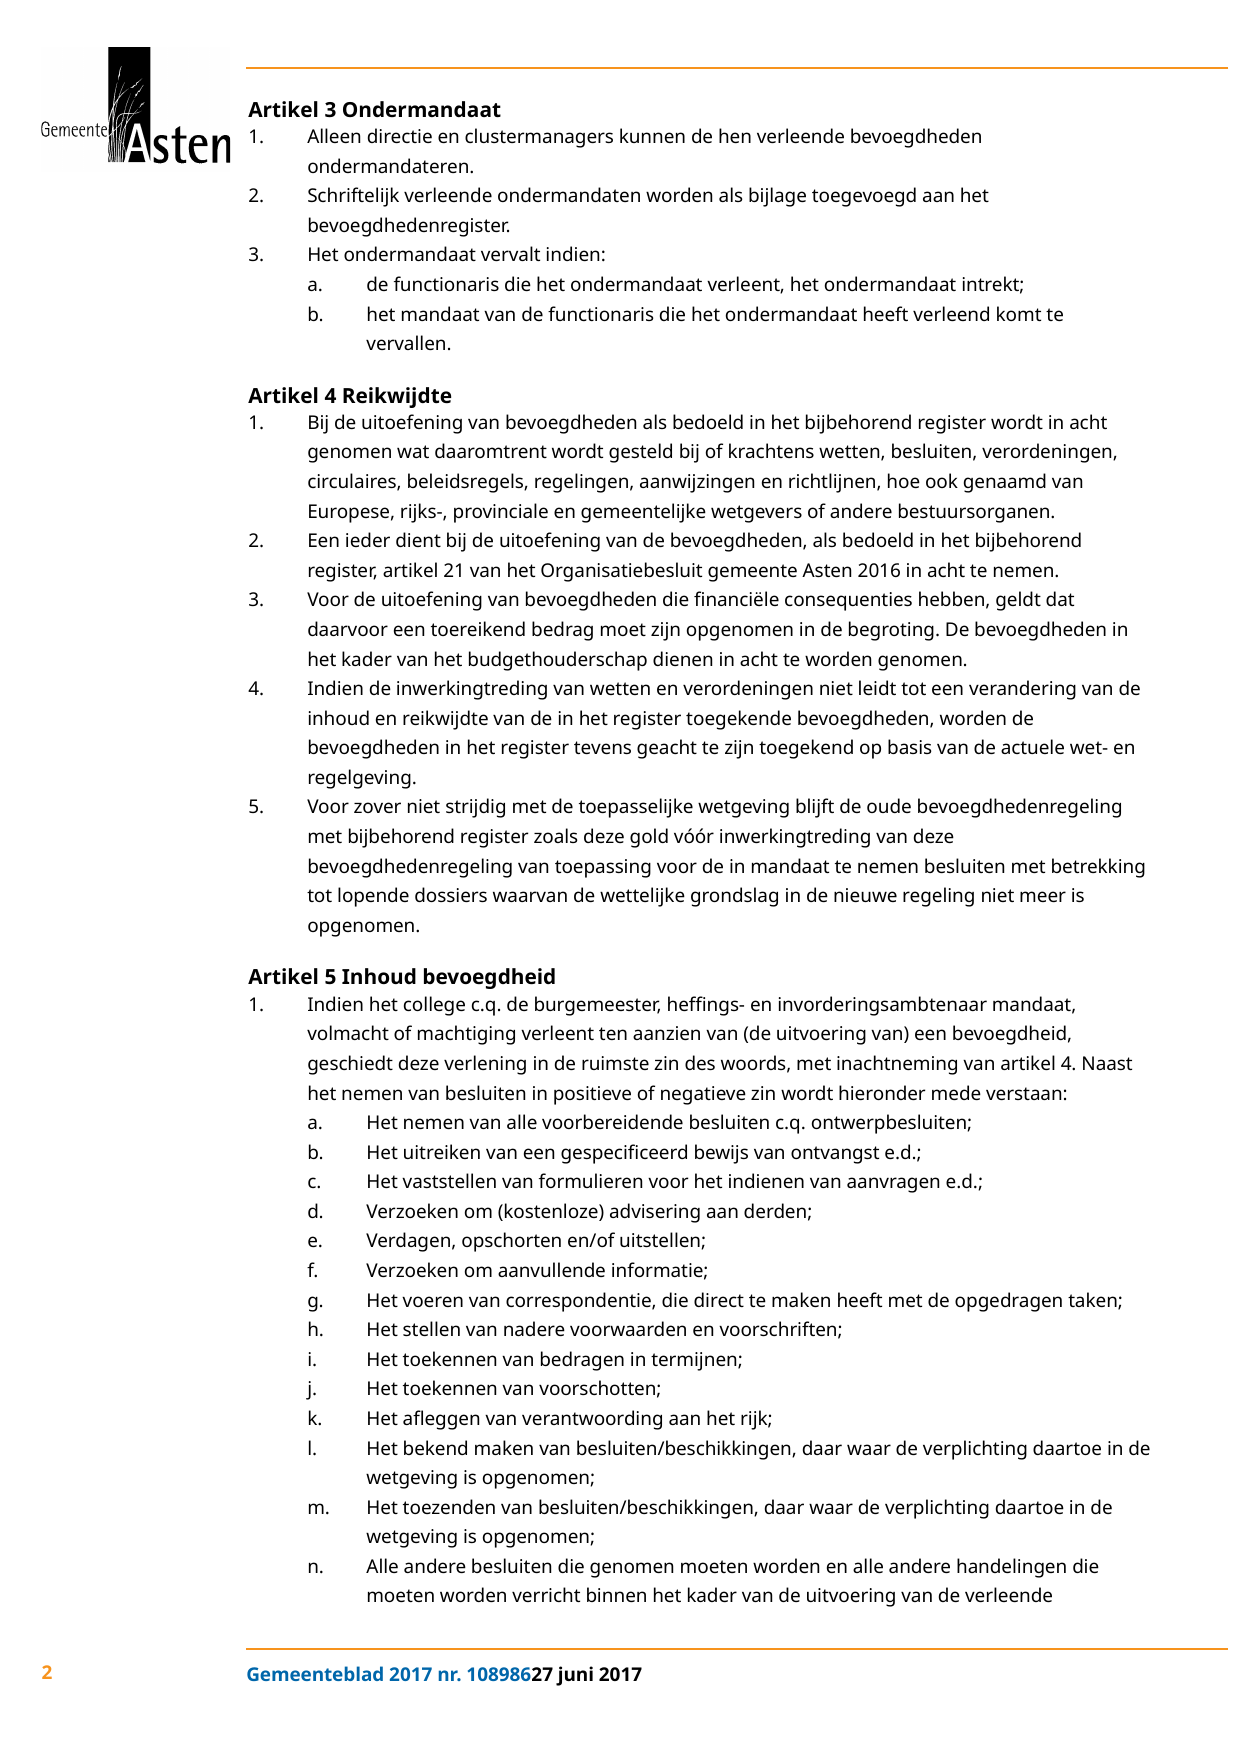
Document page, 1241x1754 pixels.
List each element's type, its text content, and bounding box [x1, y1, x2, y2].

list Indien de inwerkingtreding van wetten en verordeningen niet leidt tot een verandering van de inhoud en reikwijdte van de in het register toegekende bevoegdheden, worden de bevoegdheden in het register tevens geacht te zijn toegekend op basis van de actuele wet- en regelgeving. [248, 675, 1152, 790]
list Alleen directie en clustermanagers kunnen de hen verleende bevoegdheden ondermandateren. [248, 123, 1152, 178]
list Het stellen van nadere voorwaarden en voorschriften; [307, 1316, 1152, 1342]
text Artikel 5 Inhoud bevoegdheid [248, 962, 1152, 991]
list Het toekennen van bedragen in termijnen; [307, 1346, 1152, 1372]
list Voor zover niet strijdig met de toepasselijke wetgeving blijft de oude bevoegdhedenregeling met bijbehorend register zoals deze gold vóór inwerkingtreding van deze bevoegdhedenregeling van toepassing voor de in mandaat te nemen besluiten met betrekking tot lopende dossiers waarvan de wettelijke grondslag in de nieuwe regeling niet meer is opgenomen. [248, 794, 1152, 938]
text Artikel 3 Ondermandaat [248, 95, 1152, 123]
list Het bekend maken van besluiten/beschikkingen, daar waar de verplichting daartoe in de wetgeving is opgenomen; [307, 1435, 1152, 1490]
list Het toezenden van besluiten/beschikkingen, daar waar de verplichting daartoe in de wetgeving is opgenomen; [307, 1494, 1152, 1549]
list Het uitreiken van een gespecificeerd bewijs van ontvangst e.d.; [307, 1139, 1152, 1164]
list Alle andere besluiten die genomen moeten worden en alle andere handelingen die moeten worden verricht binnen het kader van de uitvoering van de verleende [307, 1553, 1152, 1608]
list Het toekennen van voorschotten; [307, 1376, 1152, 1401]
list Een ieder dient bij de uitoefening van de bevoegdheden, als bedoeld in het bijbehorend register, artikel 21 van het Organisatiebesluit gemeente Asten 2016 in acht te nemen. [248, 527, 1152, 583]
list Voor de uitoefening van bevoegdheden die financiële consequenties hebben, geldt dat daarvoor een toereikend bedrag moet zijn opgenomen in de begroting. De bevoegdheden in het kader van het budgethouderschap dienen in acht te worden genomen. [248, 587, 1152, 672]
list Verdagen, opschorten en/of uitstellen; [307, 1228, 1152, 1253]
list Het ondermandaat vervalt indien: [248, 242, 1152, 267]
text Artikel 4 Reikwijdte [248, 381, 1152, 409]
list Het voeren van correspondentie, die direct te maken heeft met de opgedragen taken; [307, 1287, 1152, 1312]
list Indien het college c.q. de burgemeester, heffings- en invorderingsambtenaar mandaat, volmacht of machtiging verleent ten aanzien van (de uitvoering van) een bevoegdheid, geschiedt deze verlening in de ruimste zin des woords, met inachtneming van artikel 4. Naast het nemen van besluiten in positieve of negatieve zin wordt hieronder mede verstaan: [248, 991, 1152, 1105]
list Verzoeken om (kostenloze) advisering aan derden; [307, 1198, 1152, 1224]
list Het vaststellen van formulieren voor het indienen van aanvragen e.d.; [307, 1168, 1152, 1194]
list de functionaris die het ondermandaat verleent, het ondermandaat intrekt; [307, 271, 1152, 297]
list Het afleggen van verantwoording aan het rijk; [307, 1405, 1152, 1431]
list Bij de uitoefening van bevoegdheden als bedoeld in het bijbehorend register wordt in acht genomen wat daaromtrent wordt gesteld bij of krachtens wetten, besluiten, verordeningen, circulaires, beleidsregels, regelingen, aanwijzingen en richtlijnen, hoe ook genaamd van Europese, rijks-, provinciale en gemeentelijke wetgevers of andere bestuursorganen. [248, 409, 1152, 524]
list Schriftelijk verleende ondermandaten worden als bijlage toegevoegd aan het bevoegdhedenregister. [248, 182, 1152, 238]
picture [41, 47, 231, 172]
list Verzoeken om aanvullende informatie; [307, 1257, 1152, 1283]
list Het nemen van alle voorbereidende besluiten c.q. ontwerpbesluiten; [307, 1109, 1152, 1135]
list het mandaat van de functionaris die het ondermandaat heeft verleend komt te vervallen. [307, 301, 1152, 356]
